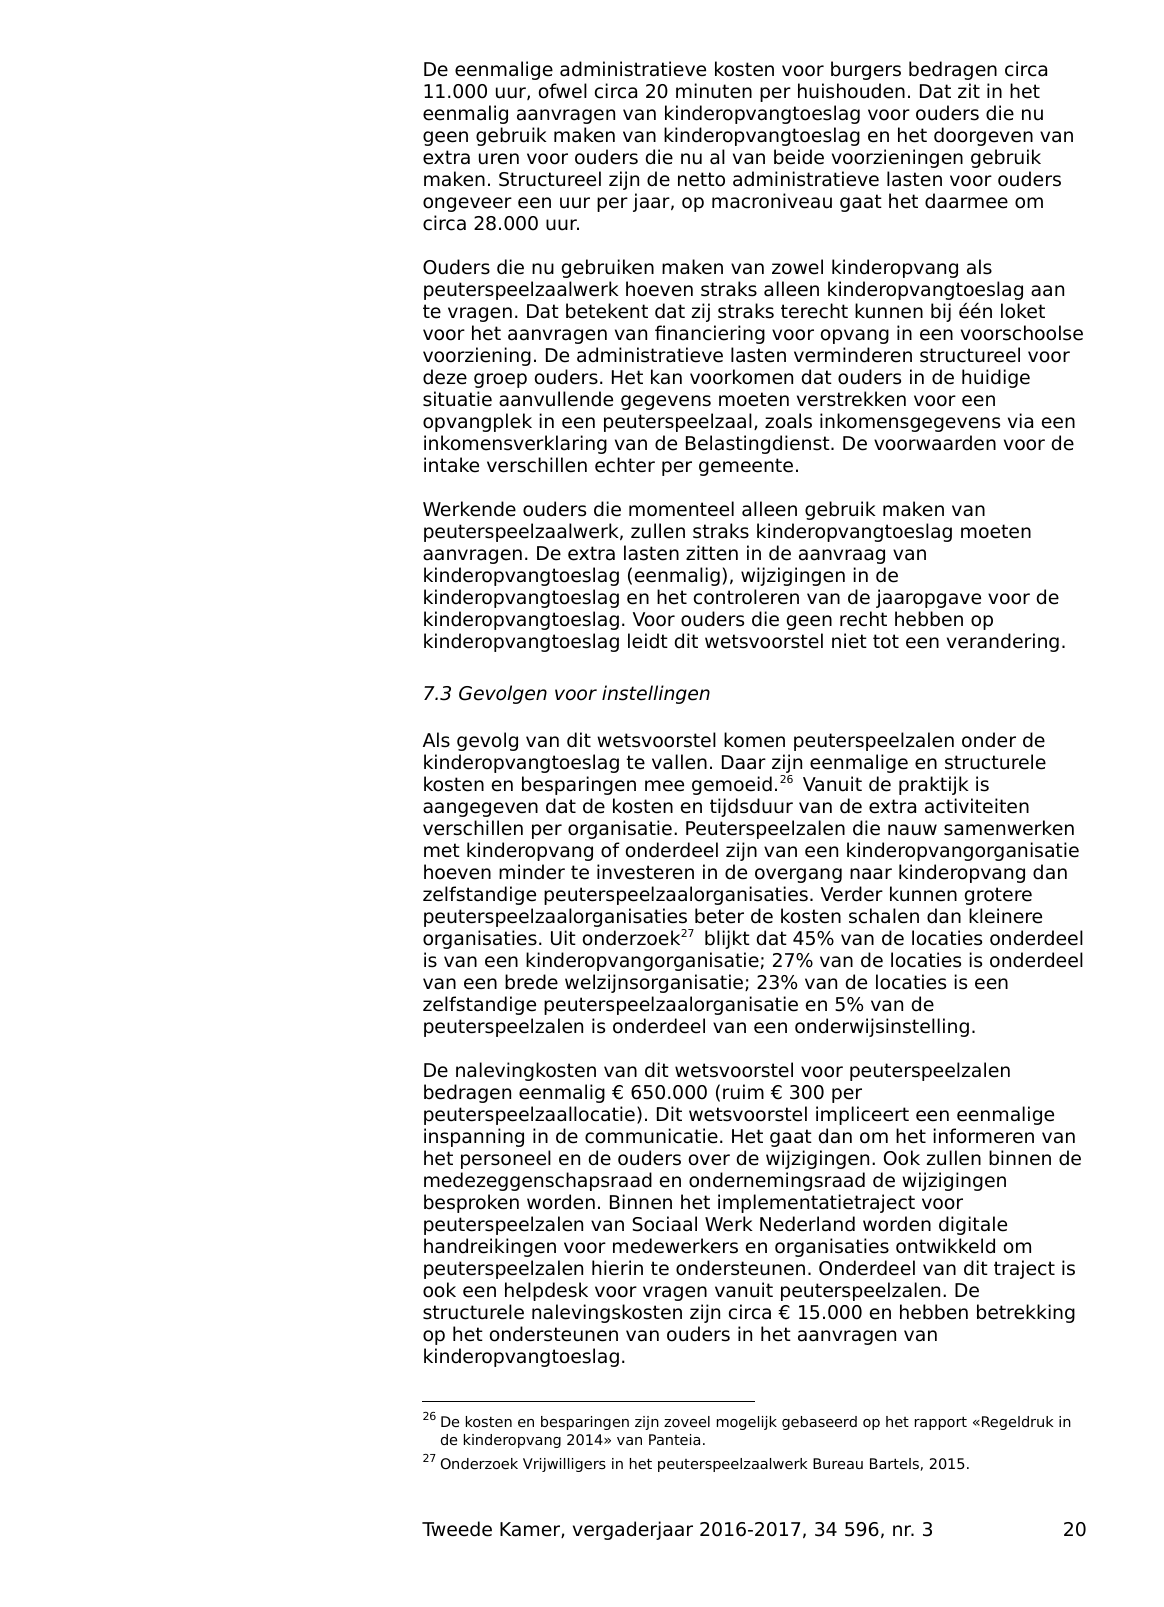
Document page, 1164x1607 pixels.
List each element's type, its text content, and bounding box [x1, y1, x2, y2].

subtitle 7.3 Gevolgen voor instellingen [422, 683, 1087, 705]
text De eenmalige administratieve kosten voor burgers bedragen circa 11.000 uur, ofwel circa 20 minuten per huishouden. Dat zit in het eenmalig aanvragen van kinderopvangtoeslag voor ouders die nu geen gebruik maken van kinderopvangtoeslag en het doorgeven van extra uren voor ouders die nu al van beide voorzieningen gebruik maken. Structureel zijn de netto administratieve lasten voor ouders ongeveer een uur per jaar, op macroniveau gaat het daarmee om circa 28.000 uur. [422, 59, 1087, 235]
text Werkende ouders die momenteel alleen gebruik maken van peuterspeelzaalwerk, zullen straks kinderopvangtoeslag moeten aanvragen. De extra lasten zitten in de aanvraag van kinderopvangtoeslag (eenmalig), wijzigingen in de kinderopvangtoeslag en het controleren van de jaaropgave voor de kinderopvangtoeslag. Voor ouders die geen recht hebben op kinderopvangtoeslag leidt dit wetsvoorstel niet tot een verandering. [422, 499, 1087, 653]
text Onderzoek Vrijwilligers in het peuterspeelzaalwerk Bureau Bartels, 2015. [422, 1452, 1087, 1474]
text De nalevingkosten van dit wetsvoorstel voor peuterspeelzalen bedragen eenmalig € 650.000 (ruim € 300 per peuterspeelzaallocatie). Dit wetsvoorstel impliceert een eenmalige inspanning in de communicatie. Het gaat dan om het informeren van het personeel en de ouders over de wijzigingen. Ook zullen binnen de medezeggenschapsraad en ondernemingsraad de wijzigingen besproken worden. Binnen het implementatietraject voor peuterspeelzalen van Sociaal Werk Nederland worden digitale handreikingen voor medewerkers en organisaties ontwikkeld om peuterspeelzalen hierin te ondersteunen. Onderdeel van dit traject is ook een helpdesk voor vragen vanuit peuterspeelzalen. De structurele nalevingskosten zijn circa € 15.000 en hebben betrekking op het ondersteunen van ouders in het aanvragen van kinderopvangtoeslag. [422, 1060, 1087, 1367]
text Als gevolg van dit wetsvoorstel komen peuterspeelzalen onder de kinderopvangtoeslag te vallen. Daar zijn eenmalige en structurele kosten en besparingen mee gemoeid. Vanuit de praktijk is aangegeven dat de kosten en tijdsduur van de extra activiteiten verschillen per organisatie. Peuterspeelzalen die nauw samenwerken met kinderopvang of onderdeel zijn van een kinderopvangorganisatie hoeven minder te investeren in de overgang naar kinderopvang dan zelfstandige peuterspeelzaalorganisaties. Verder kunnen grotere peuterspeelzaalorganisaties beter de kosten schalen dan kleinere organisaties. Uit onderzoek blijkt dat 45% van de locaties onderdeel is van een kinderopvangorganisatie; 27% van de locaties is onderdeel van een brede welzijnsorganisatie; 23% van de locaties is een zelfstandige peuterspeelzaalorganisatie en 5% van de peuterspeelzalen is onderdeel van een onderwijsinstelling. [422, 730, 1087, 1038]
text De kosten en besparingen zijn zoveel mogelijk gebaseerd op het rapport «Regeldruk in de kinderopvang 2014» van Panteia. [422, 1410, 1087, 1449]
text Ouders die nu gebruiken maken van zowel kinderopvang als peuterspeelzaalwerk hoeven straks alleen kinderopvangtoeslag aan te vragen. Dat betekent dat zij straks terecht kunnen bij één loket voor het aanvragen van financiering voor opvang in een voorschoolse voorziening. De administratieve lasten verminderen structureel voor deze groep ouders. Het kan voorkomen dat ouders in de huidige situatie aanvullende gegevens moeten verstrekken voor een opvangplek in een peuterspeelzaal, zoals inkomensgegevens via een inkomensverklaring van de Belastingdienst. De voorwaarden voor de intake verschillen echter per gemeente. [422, 257, 1087, 477]
